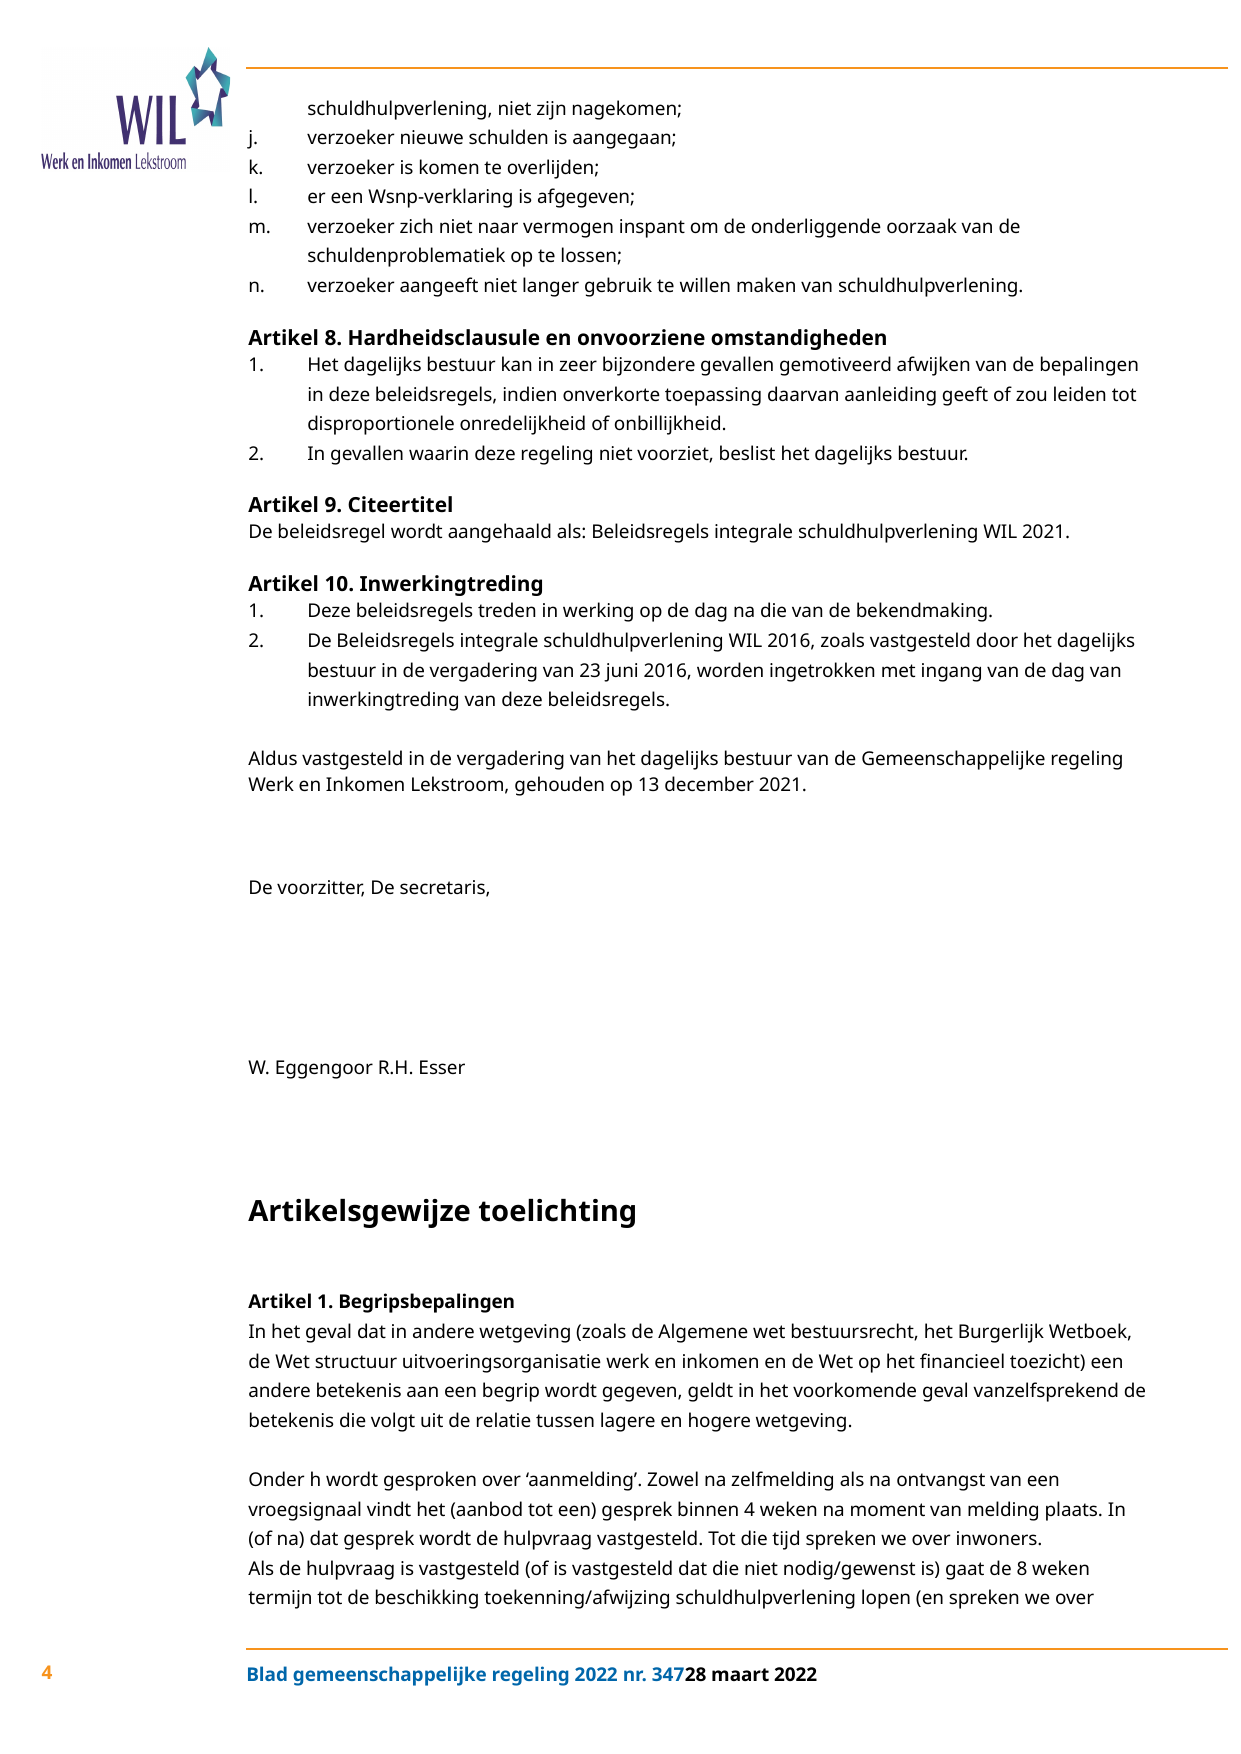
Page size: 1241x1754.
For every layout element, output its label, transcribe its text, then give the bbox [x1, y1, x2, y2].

list verzoeker zich niet naar vermogen inspant om de onderliggende oorzaak van de schuldenproblematiek op te lossen; [248, 213, 1152, 268]
text Artikel 10. Inwerkingtreding [248, 569, 1152, 598]
list Deze beleidsregels treden in werking op de dag na die van de bekendmaking. [248, 598, 1152, 623]
text De beleidsregel wordt aangehaald als: Beleidsregels integrale schuldhulpverlening WIL 2021. [248, 519, 1152, 544]
text Artikelsgewijze toelichting [248, 1190, 1152, 1230]
list In gevallen waarin deze regeling niet voorziet, beslist het dagelijks bestuur. [248, 440, 1152, 466]
list er een Wsnp-verklaring is afgegeven; [248, 183, 1152, 209]
picture [41, 47, 231, 172]
text Artikel 9. Citeertitel [248, 490, 1152, 519]
text Artikel 8. Hardheidsclausule en onvoorziene omstandigheden [248, 323, 1152, 351]
text W. Eggengoor R.H. Esser [248, 1054, 1152, 1080]
text Aldus vastgesteld in de vergadering van het dagelijks bestuur van de Gemeenschappelijke regeling Werk en Inkomen Lekstroom, gehouden op 13 december 2021. [248, 746, 1152, 797]
text In het geval dat in andere wetgeving (zoals de Algemene wet bestuursrecht, het Burgerlijk Wetboek, de Wet structuur uitvoeringsorganisatie werk en inkomen en de Wet op het financieel toezicht) een andere betekenis aan een begrip wordt gegeven, geldt in het voorkomende geval vanzelfsprekend de betekenis die volgt uit de relatie tussen lagere en hogere wetgeving. [248, 1318, 1152, 1433]
list De Beleidsregels integrale schuldhulpverlening WIL 2016, zoals vastgesteld door het dagelijks bestuur in de vergadering van 23 juni 2016, worden ingetrokken met ingang van de dag van inwerkingtreding van deze beleidsregels. [248, 627, 1152, 712]
text Als de hulpvraag is vastgesteld (of is vastgesteld dat die niet nodig/gewenst is) gaat de 8 weken termijn tot de beschikking toekenning/afwijzing schuldhulpverlening lopen (en spreken we over [248, 1555, 1152, 1610]
list verzoeker aangeeft niet langer gebruik te willen maken van schuldhulpverlening. [248, 272, 1152, 298]
list verzoeker nieuwe schulden is aangegaan; [248, 124, 1152, 150]
text Artikel 1. Begripsbepalingen [248, 1289, 1152, 1314]
text De voorzitter, De secretaris, [248, 874, 1152, 900]
list verzoeker is komen te overlijden; [248, 154, 1152, 180]
list Het dagelijks bestuur kan in zeer bijzondere gevallen gemotiveerd afwijken van de bepalingen in deze beleidsregels, indien onverkorte toepassing daarvan aanleiding geeft of zou leiden tot disproportionele onredelijkheid of onbillijkheid. [248, 351, 1152, 436]
list schuldhulpverlening, niet zijn nagekomen; [248, 95, 1152, 121]
text Onder h wordt gesproken over ‘aanmelding’. Zowel na zelfmelding als na ontvangst van een vroegsignaal vindt het (aanbod tot een) gesprek binnen 4 weken na moment van melding plaats. In (of na) dat gesprek wordt de hulpvraag vastgesteld. Tot die tijd spreken we over inwoners. [248, 1466, 1152, 1551]
